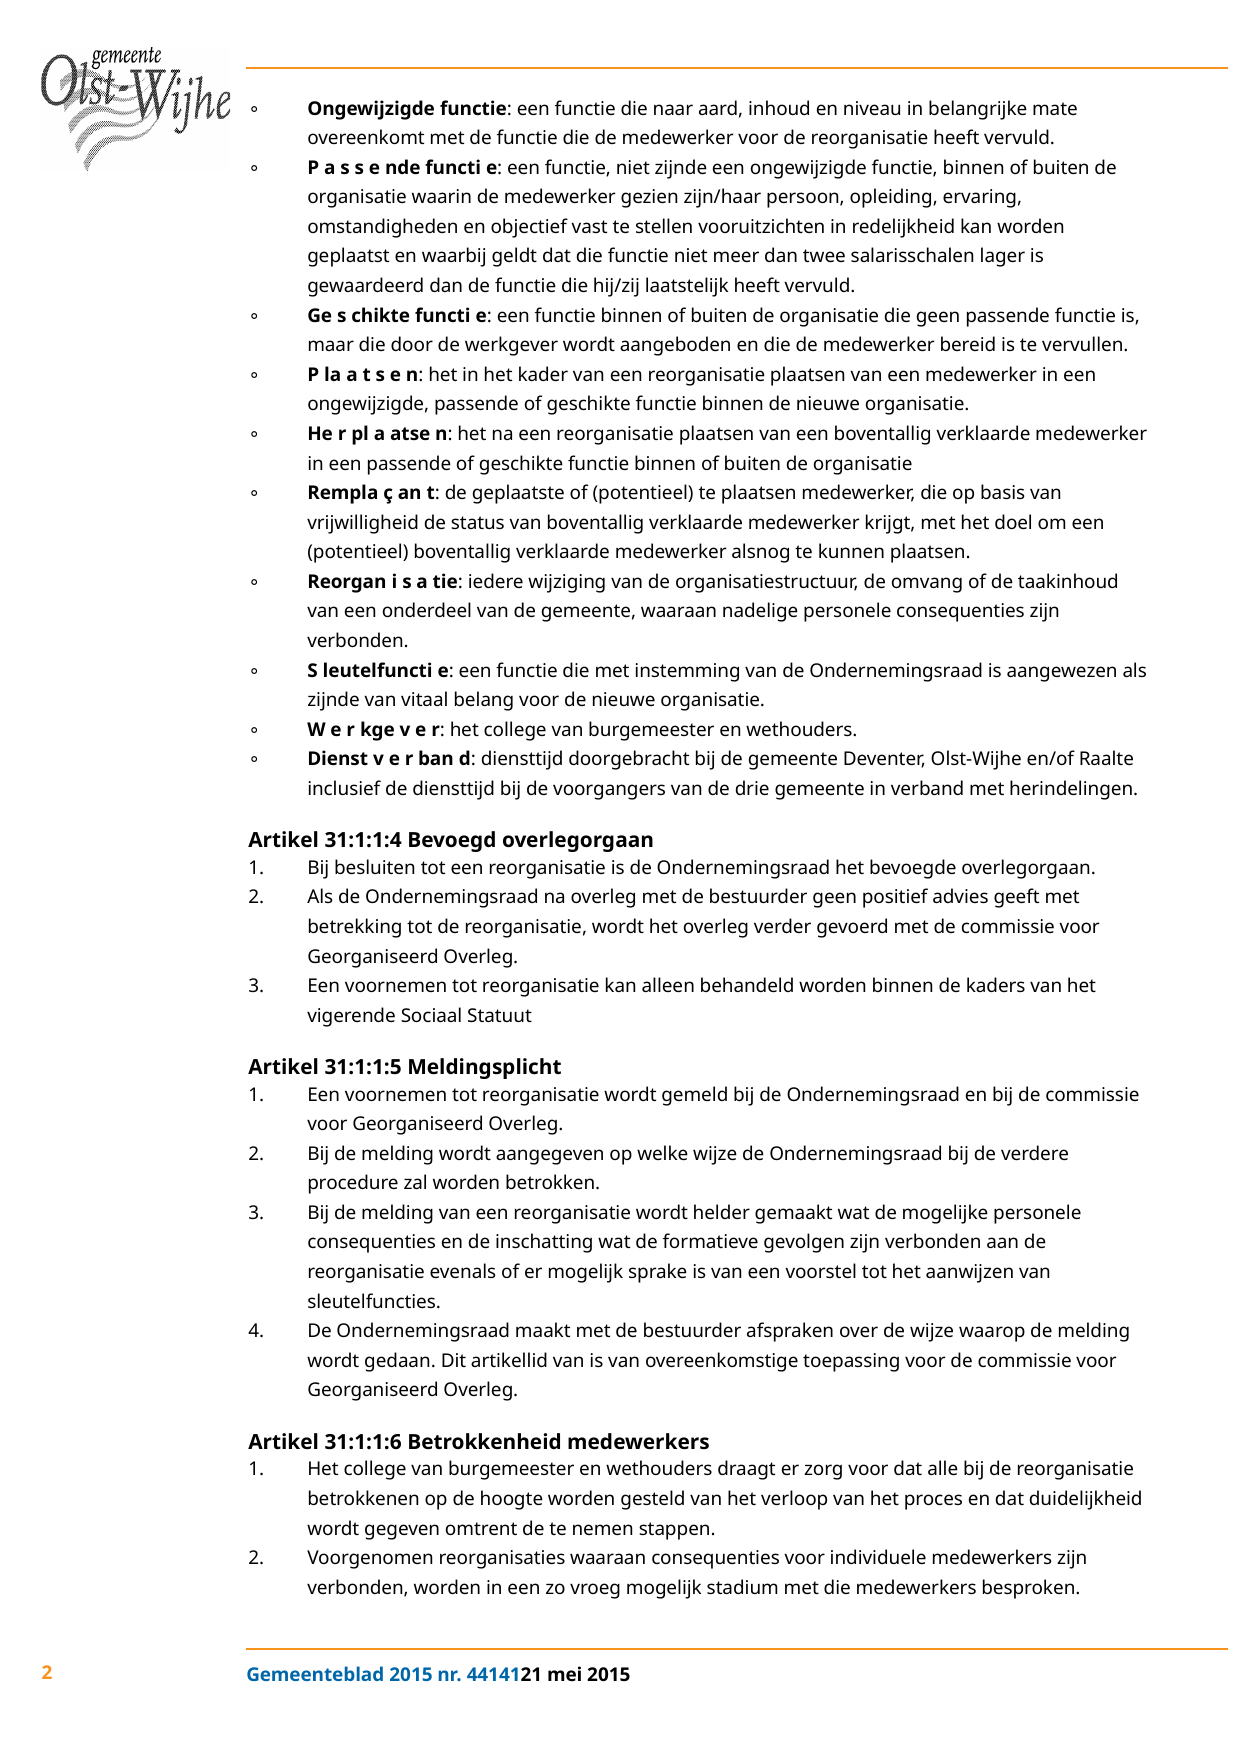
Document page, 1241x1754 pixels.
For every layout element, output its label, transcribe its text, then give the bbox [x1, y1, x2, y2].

text Artikel 31:1:1:4 Bevoegd overlegorgaan [248, 826, 1152, 854]
list Ge s chikte functi e: een functie binnen of buiten de organisatie die geen passende functie is, maar die door de werkgever wordt aangeboden en die de medewerker bereid is te vervullen. [248, 302, 1152, 357]
text Artikel 31:1:1:5 Meldingsplicht [248, 1052, 1152, 1081]
text Artikel 31:1:1:6 Betrokkenheid medewerkers [248, 1427, 1152, 1456]
list He r pl a atse n: het na een reorganisatie plaatsen van een boventallig verklaarde medewerker in een passende of geschikte functie binnen of buiten de organisatie [248, 420, 1152, 476]
list Voorgenomen reorganisaties waaraan consequenties voor individuele medewerkers zijn verbonden, worden in een zo vroeg mogelijk stadium met die medewerkers besproken. [248, 1544, 1152, 1599]
list P a s s e nde functi e: een functie, niet zijnde een ongewijzigde functie, binnen of buiten de organisatie waarin de medewerker gezien zijn/haar persoon, opleiding, ervaring, omstandigheden en objectief vast te stellen vooruitzichten in redelijkheid kan worden geplaatst en waarbij geldt dat die functie niet meer dan twee salarisschalen lager is gewaardeerd dan de functie die hij/zij laatstelijk heeft vervuld. [248, 154, 1152, 298]
list Reorgan i s a tie: iedere wijziging van de organisatiestructuur, de omvang of de taakinhoud van een onderdeel van de gemeente, waaraan nadelige personele consequenties zijn verbonden. [248, 568, 1152, 653]
list P la a t s e n: het in het kader van een reorganisatie plaatsen van een medewerker in een ongewijzigde, passende of geschikte functie binnen de nieuwe organisatie. [248, 361, 1152, 416]
list Bij de melding van een reorganisatie wordt helder gemaakt wat de mogelijke personele consequenties en de inschatting wat de formatieve gevolgen zijn verbonden aan de reorganisatie evenals of er mogelijk sprake is van een voorstel tot het aanwijzen van sleutelfuncties. [248, 1199, 1152, 1314]
list Als de Ondernemingsraad na overleg met de bestuurder geen positief advies geeft met betrekking tot de reorganisatie, wordt het overleg verder gevoerd met de commissie voor Georganiseerd Overleg. [248, 884, 1152, 968]
list Dienst v e r ban d: diensttijd doorgebracht bij de gemeente Deventer, Olst-Wijhe en/of Raalte inclusief de diensttijd bij de voorgangers van de drie gemeente in verband met herindelingen. [248, 746, 1152, 801]
list Ongewijzigde functie: een functie die naar aard, inhoud en niveau in belangrijke mate overeenkomt met de functie die de medewerker voor de reorganisatie heeft vervuld. [248, 95, 1152, 150]
list S leutelfuncti e: een functie die met instemming van de Ondernemingsraad is aangewezen als zijnde van vitaal belang voor de nieuwe organisatie. [248, 657, 1152, 712]
list Rempla ç an t: de geplaatste of (potentieel) te plaatsen medewerker, die op basis van vrijwilligheid de status van boventallig verklaarde medewerker krijgt, met het doel om een (potentieel) boventallig verklaarde medewerker alsnog te kunnen plaatsen. [248, 479, 1152, 564]
list Het college van burgemeester en wethouders draagt er zorg voor dat alle bij de reorganisatie betrokkenen op de hoogte worden gesteld van het verloop van het proces en dat duidelijkheid wordt gegeven omtrent de te nemen stappen. [248, 1456, 1152, 1540]
list Een voornemen tot reorganisatie wordt gemeld bij de Ondernemingsraad en bij de commissie voor Georganiseerd Overleg. [248, 1081, 1152, 1136]
list Een voornemen tot reorganisatie kan alleen behandeld worden binnen de kaders van het vigerende Sociaal Statuut [248, 972, 1152, 1028]
list W e r kge v e r: het college van burgemeester en wethouders. [248, 716, 1152, 742]
picture [41, 47, 231, 172]
list Bij besluiten tot een reorganisatie is de Ondernemingsraad het bevoegde overlegorgaan. [248, 854, 1152, 880]
list De Ondernemingsraad maakt met de bestuurder afspraken over de wijze waarop de melding wordt gedaan. Dit artikellid van is van overeenkomstige toepassing voor de commissie voor Georganiseerd Overleg. [248, 1317, 1152, 1402]
list Bij de melding wordt aangegeven op welke wijze de Ondernemingsraad bij de verdere procedure zal worden betrokken. [248, 1140, 1152, 1195]
